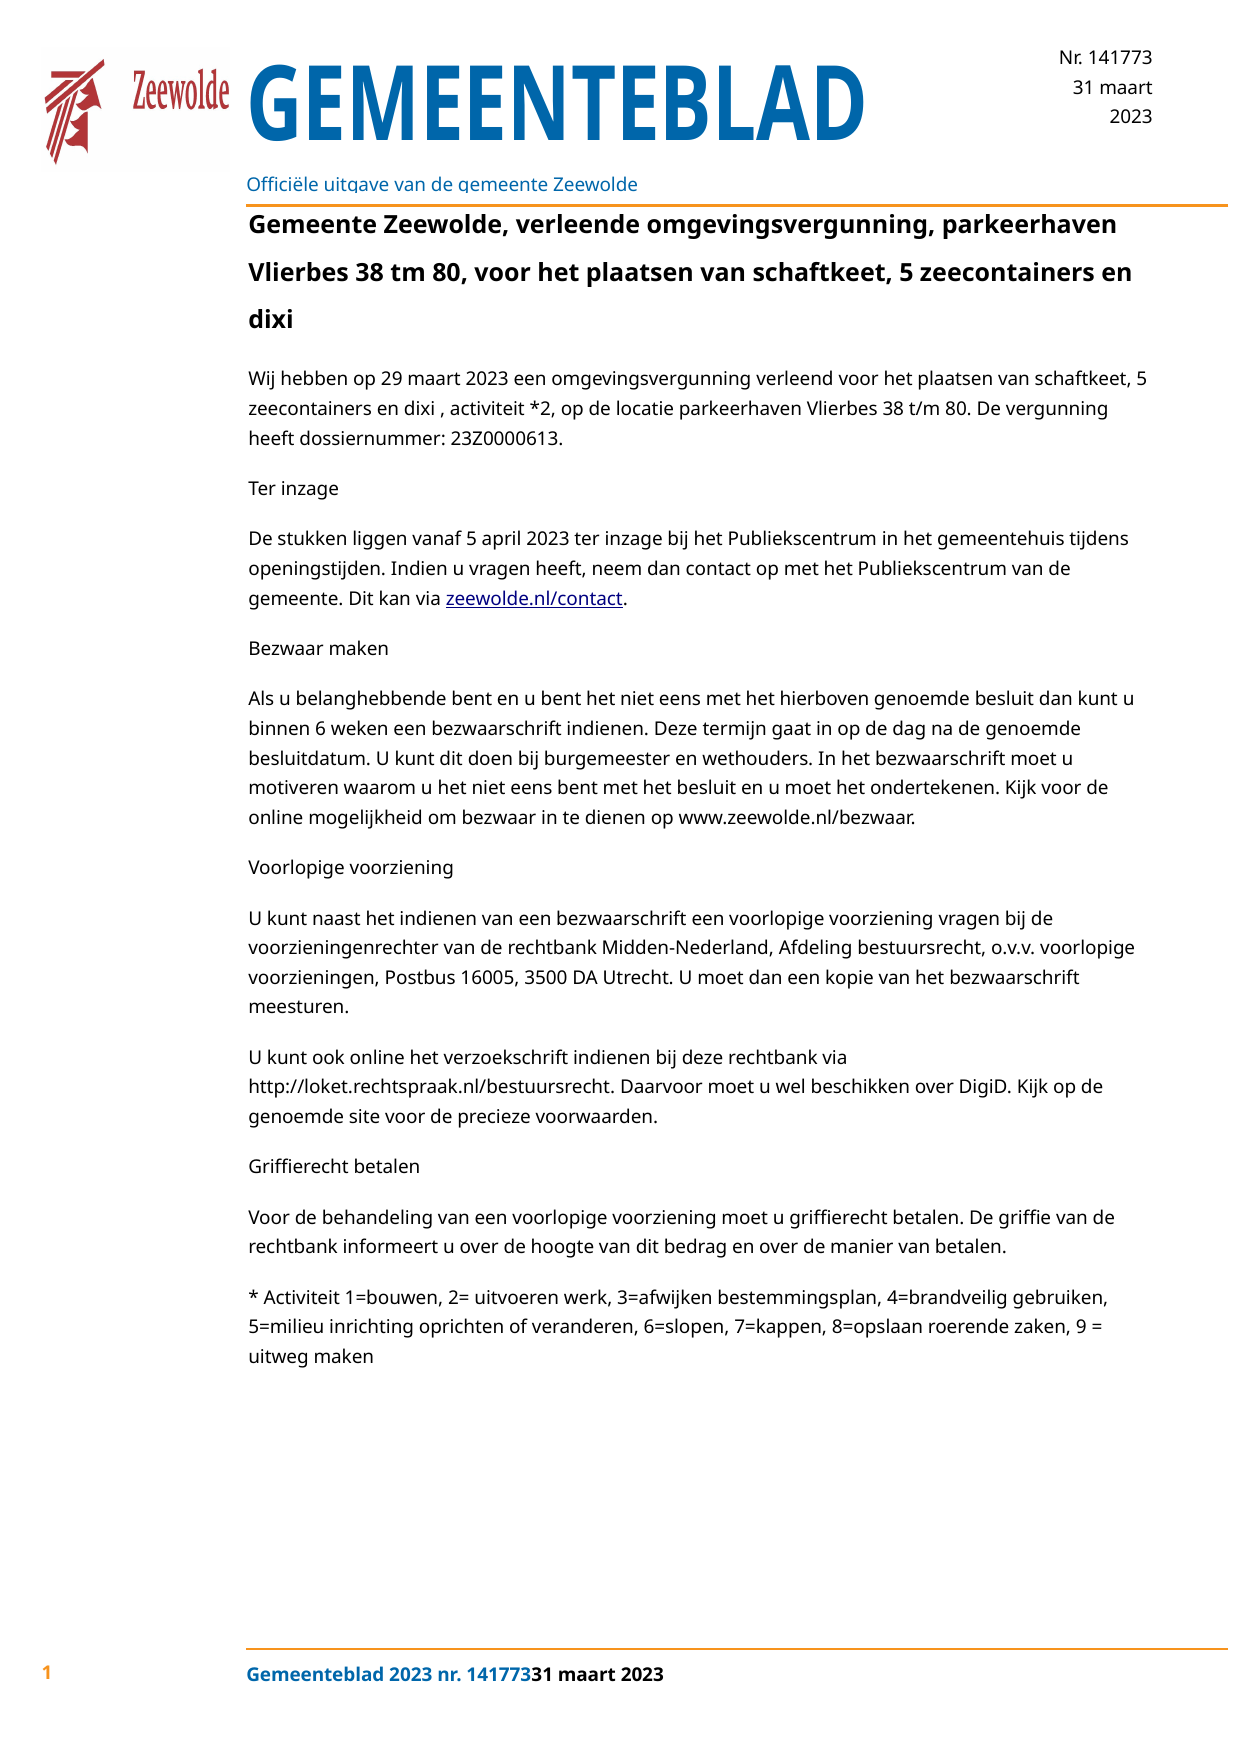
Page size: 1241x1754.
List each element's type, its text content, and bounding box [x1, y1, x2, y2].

text Griffierecht betalen [248, 1153, 1152, 1179]
text De stukken liggen vanaf 5 april 2023 ter inzage bij het Publiekscentrum in het gemeentehuis tijdens openingstijden. Indien u vragen heeft, neem dan contact op met het Publiekscentrum van de gemeente. Dit kan via zeewolde.nl/contact. [248, 526, 1152, 610]
text U kunt ook online het verzoekschrift indienen bij deze rechtbank via http://loket.rechtspraak.nl/bestuursrecht. Daarvoor moet u wel beschikken over DigiD. Kijk op de genoemde site voor de precieze voorwaarden. [248, 1044, 1152, 1129]
text Voorlopige voorziening [248, 854, 1152, 880]
text Wij hebben op 29 maart 2023 een omgevingsvergunning verleend voor het plaatsen van schaftkeet, 5 zeecontainers en dixi , activiteit *2, op de locatie parkeerhaven Vlierbes 38 t/m 80. De vergunning heeft dossiernummer: 23Z0000613. [248, 366, 1152, 450]
text Gemeente Zeewolde, verleende omgevingsvergunning, parkeerhaven Vlierbes 38 tm 80, voor het plaatsen van schaftkeet, 5 zeecontainers en dixi [248, 207, 1152, 336]
text Als u belanghebbende bent en u bent het niet eens met het hierboven genoemde besluit dan kunt u binnen 6 weken een bezwaarschrift indienen. Deze termijn gaat in op de dag na de genoemde besluitdatum. U kunt dit doen bij burgemeester en wethouders. In het bezwaarschrift moet u motiveren waarom u het niet eens bent met het besluit en u moet het ondertekenen. Kijk voor de online mogelijkheid om bezwaar in te dienen op www.zeewolde.nl/bezwaar. [248, 686, 1152, 829]
text Voor de behandeling van een voorlopige voorziening moet u griffierecht betalen. De griffie van de rechtbank informeert u over de hoogte van dit bedrag en over de manier van betalen. [248, 1204, 1152, 1259]
text * Activiteit 1=bouwen, 2= uitvoeren werk, 3=afwijken bestemmingsplan, 4=brandveilig gebruiken, 5=milieu inrichting oprichten of veranderen, 6=slopen, 7=kappen, 8=opslaan roerende zaken, 9 = uitweg maken [248, 1284, 1152, 1369]
text U kunt naast het indienen van een bezwaarschrift een voorlopige voorziening vragen bij de voorzieningenrechter van de rechtbank Midden-Nederland, Afdeling bestuursrecht, o.v.v. voorlopige voorzieningen, Postbus 16005, 3500 DA Utrecht. U moet dan een kopie van het bezwaarschrift meesturen. [248, 905, 1152, 1019]
picture [41, 47, 231, 172]
text Ter inzage [248, 475, 1152, 501]
text Bezwaar maken [248, 635, 1152, 661]
